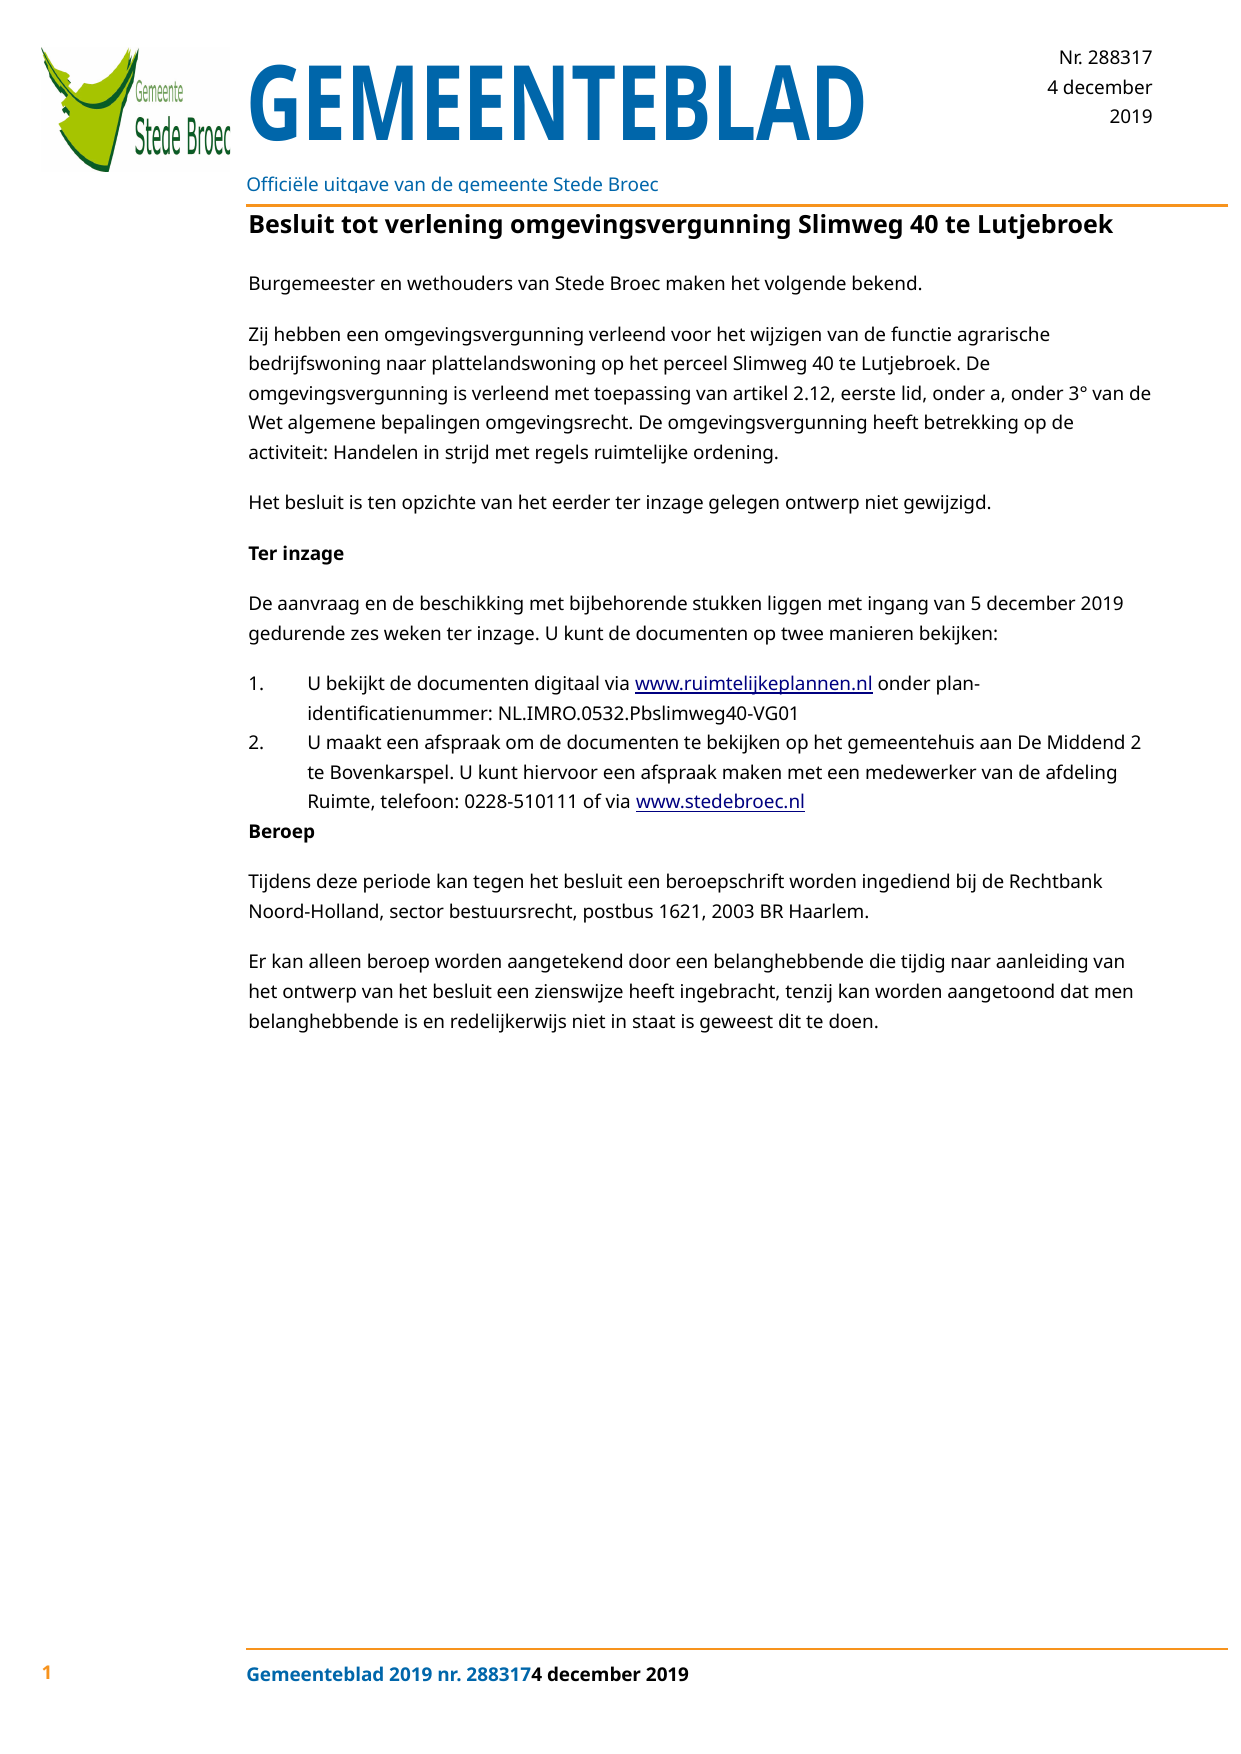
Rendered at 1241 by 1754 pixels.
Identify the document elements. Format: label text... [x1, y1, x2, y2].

text Zij hebben een omgevingsvergunning verleend voor het wijzigen van de functie agrarische bedrijfswoning naar plattelandswoning op het perceel Slimweg 40 te Lutjebroek. De omgevingsvergunning is verleend met toepassing van artikel 2.12, eerste lid, onder a, onder 3° van de Wet algemene bepalingen omgevingsrecht. De omgevingsvergunning heeft betrekking op de activiteit: Handelen in strijd met regels ruimtelijke ordening. [248, 321, 1152, 465]
text Het besluit is ten opzichte van het eerder ter inzage gelegen ontwerp niet gewijzigd. [248, 489, 1152, 515]
text Besluit tot verlening omgevingsvergunning Slimweg 40 te Lutjebroek [248, 207, 1152, 241]
text Burgemeester en wethouders van Stede Broec maken het volgende bekend. [248, 270, 1152, 296]
text Beroep [248, 818, 1152, 844]
text Ter inzage [248, 540, 1152, 566]
picture [41, 47, 231, 172]
list U maakt een afspraak om de documenten te bekijken op het gemeentehuis aan De Middend 2 te Bovenkarspel. U kunt hiervoor een afspraak maken met een medewerker van de afdeling Ruimte, telefoon: 0228-510111 of via www.stedebroec.nl [248, 729, 1152, 814]
text De aanvraag en de beschikking met bijbehorende stukken liggen met ingang van 5 december 2019 gedurende zes weken ter inzage. U kunt de documenten op twee manieren bekijken: [248, 590, 1152, 646]
text Er kan alleen beroep worden aangetekend door een belanghebbende die tijdig naar aanleiding van het ontwerp van het besluit een zienswijze heeft ingebracht, tenzij kan worden aangetoond dat men belanghebbende is en redelijkerwijs niet in staat is geweest dit te doen. [248, 949, 1152, 1033]
list U bekijkt de documenten digitaal via www.ruimtelijkeplannen.nl onder plan-identificatienummer: NL.IMRO.0532.Pbslimweg40-VG01 [248, 670, 1152, 726]
text Tijdens deze periode kan tegen het besluit een beroepschrift worden ingediend bij de Rechtbank Noord-Holland, sector bestuursrecht, postbus 1621, 2003 BR Haarlem. [248, 869, 1152, 924]
